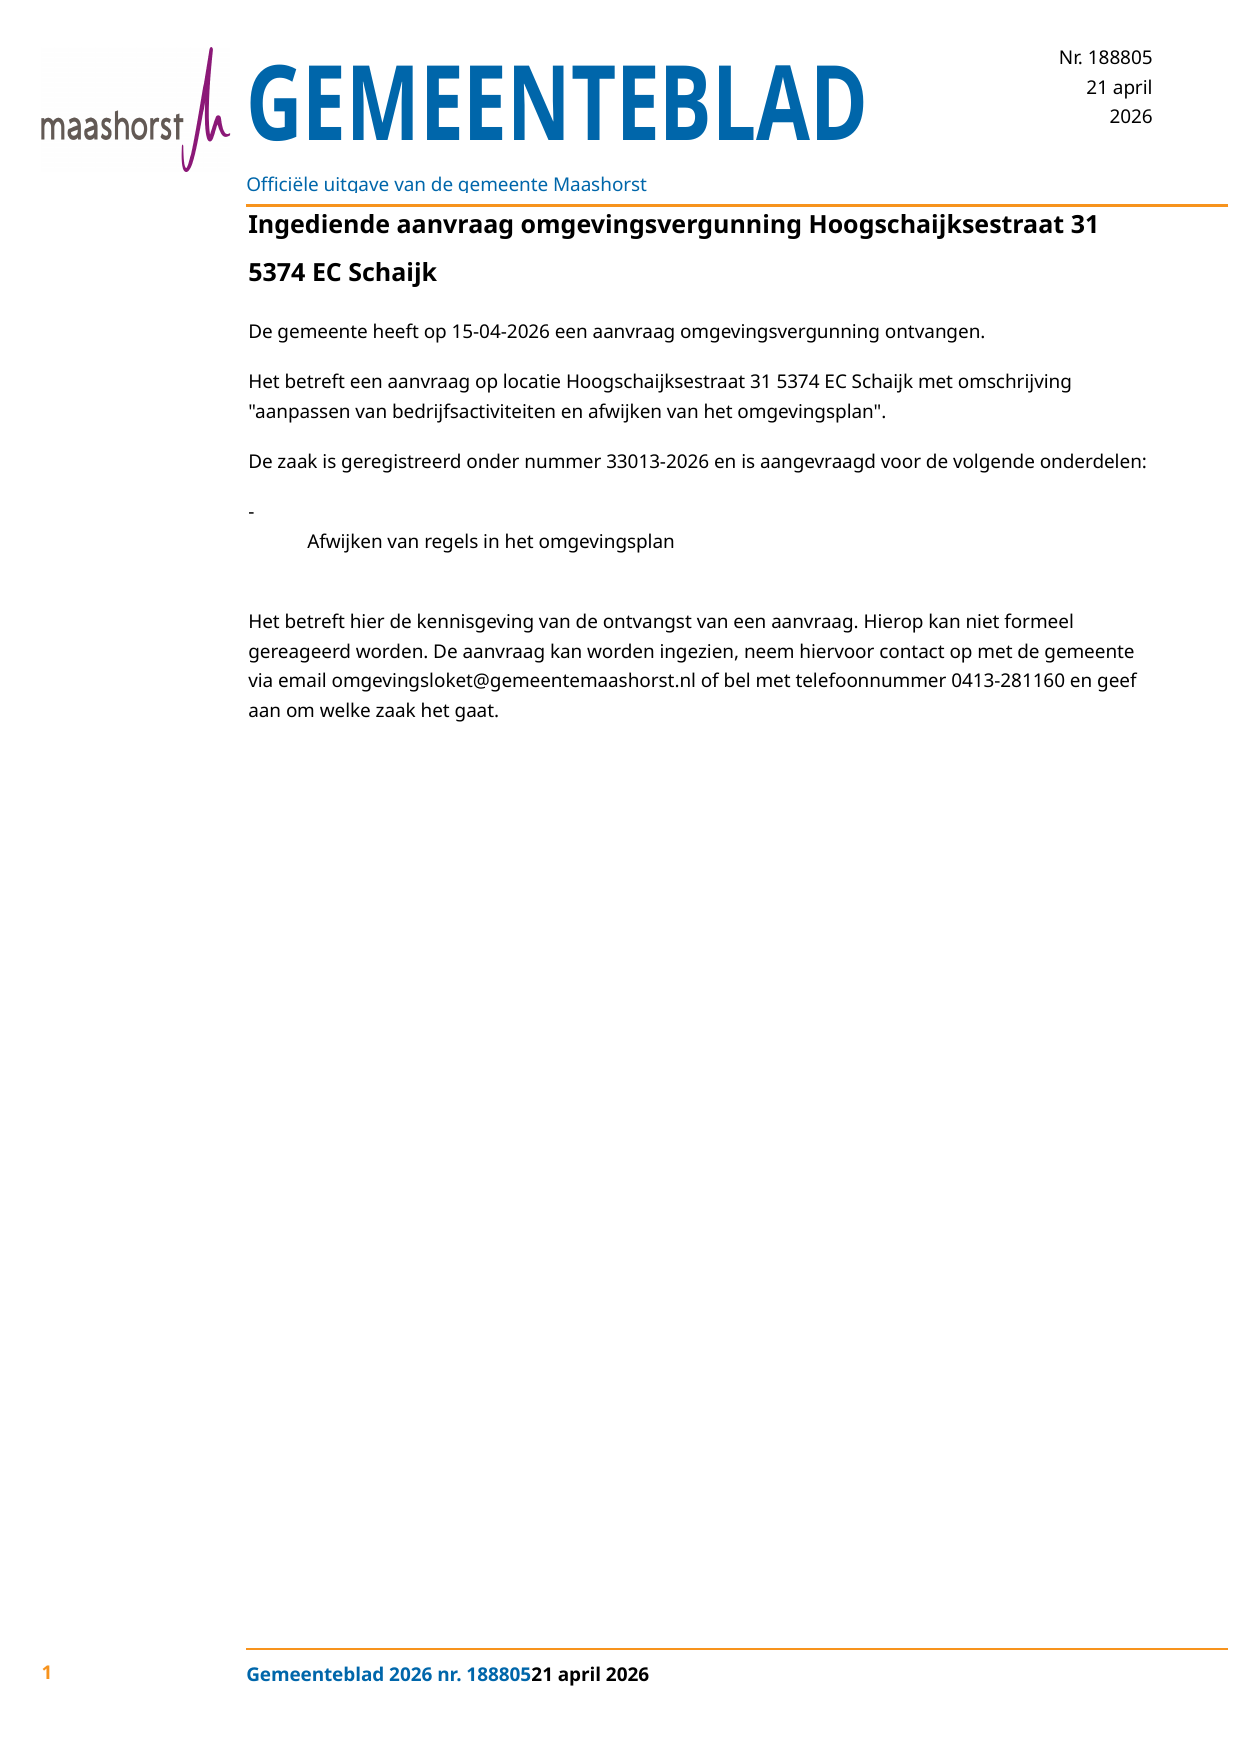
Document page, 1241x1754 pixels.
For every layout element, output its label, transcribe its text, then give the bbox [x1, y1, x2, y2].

text De gemeente heeft op 15-04-2026 een aanvraag omgevingsvergunning ontvangen. [248, 318, 1152, 344]
picture [41, 47, 231, 172]
list Afwijken van regels in het omgevingsplan [248, 528, 1152, 554]
text De zaak is geregistreerd onder nummer 33013-2026 en is aangevraagd voor de volgende onderdelen: [248, 448, 1152, 474]
text Ingediende aanvraag omgevingsvergunning Hoogschaijksestraat 31 5374 EC Schaijk [248, 207, 1152, 288]
text Het betreft een aanvraag op locatie Hoogschaijksestraat 31 5374 EC Schaijk met omschrijving "aanpassen van bedrijfsactiviteiten en afwijken van het omgevingsplan". [248, 368, 1152, 424]
text Het betreft hier de kennisgeving van de ontvangst van een aanvraag. Hierop kan niet formeel gereageerd worden. De aanvraag kan worden ingezien, neem hiervoor contact op met de gemeente via email omgevingsloket@gemeentemaashorst.nl of bel met telefoonnummer 0413-281160 en geef aan om welke zaak het gaat. [248, 608, 1152, 723]
